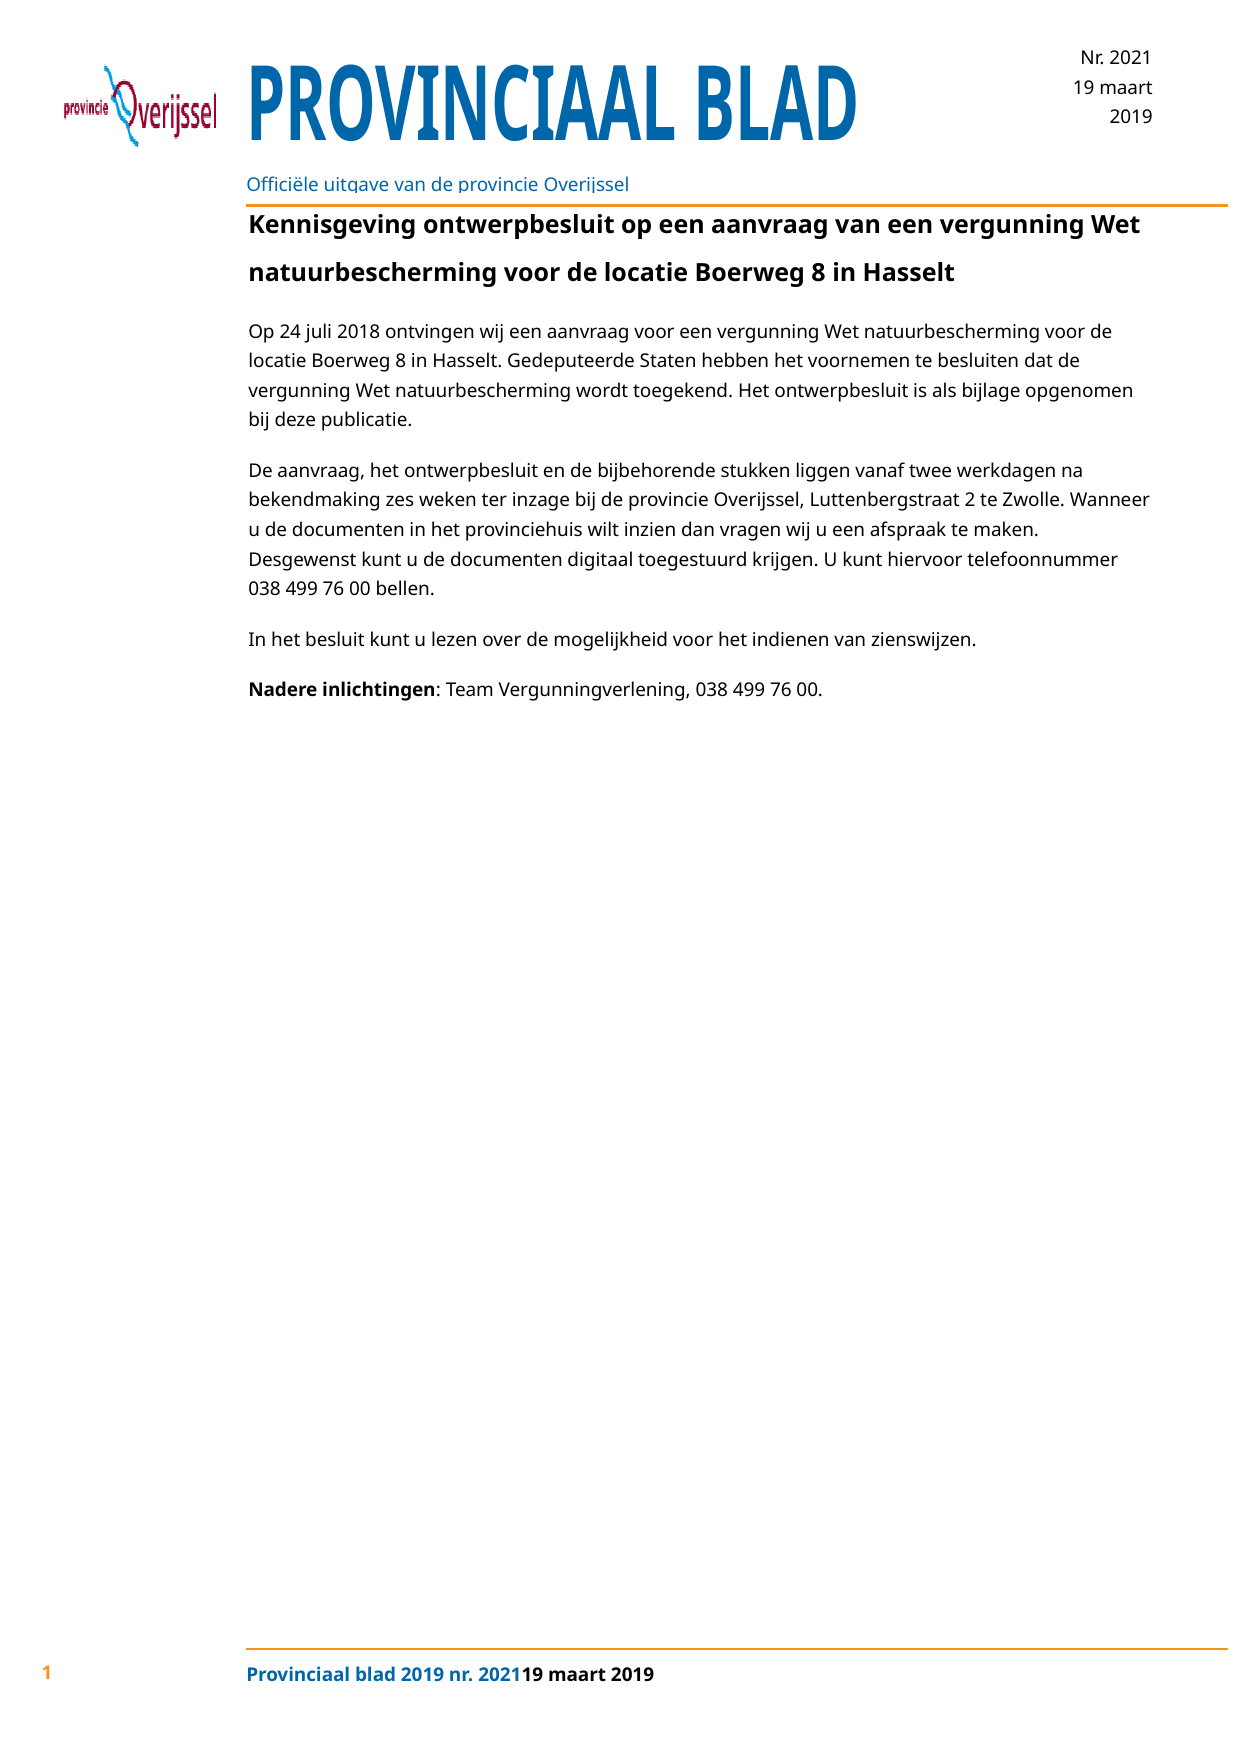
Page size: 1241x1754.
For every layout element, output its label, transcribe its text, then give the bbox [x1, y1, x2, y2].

text Nadere inlichtingen: Team Vergunningverlening, 038 499 76 00. [248, 676, 1152, 702]
text Kennisgeving ontwerpbesluit op een aanvraag van een vergunning Wet natuurbescherming voor de locatie Boerweg 8 in Hasselt [248, 207, 1152, 288]
text In het besluit kunt u lezen over de mogelijkheid voor het indienen van zienswijzen. [248, 626, 1152, 652]
text De aanvraag, het ontwerpbesluit en de bijbehorende stukken liggen vanaf twee werkdagen na bekendmaking zes weken ter inzage bij de provincie Overijssel, Luttenbergstraat 2 te Zwolle. Wanneer u de documenten in het provinciehuis wilt inzien dan vragen wij u een afspraak te maken. Desgewenst kunt u de documenten digitaal toegestuurd krijgen. U kunt hiervoor telefoonnummer 038 499 76 00 bellen. [248, 457, 1152, 601]
picture [41, 47, 231, 172]
text Op 24 juli 2018 ontvingen wij een aanvraag voor een vergunning Wet natuurbescherming voor de locatie Boerweg 8 in Hasselt. Gedeputeerde Staten hebben het voornemen te besluiten dat de vergunning Wet natuurbescherming wordt toegekend. Het ontwerpbesluit is als bijlage opgenomen bij deze publicatie. [248, 318, 1152, 432]
